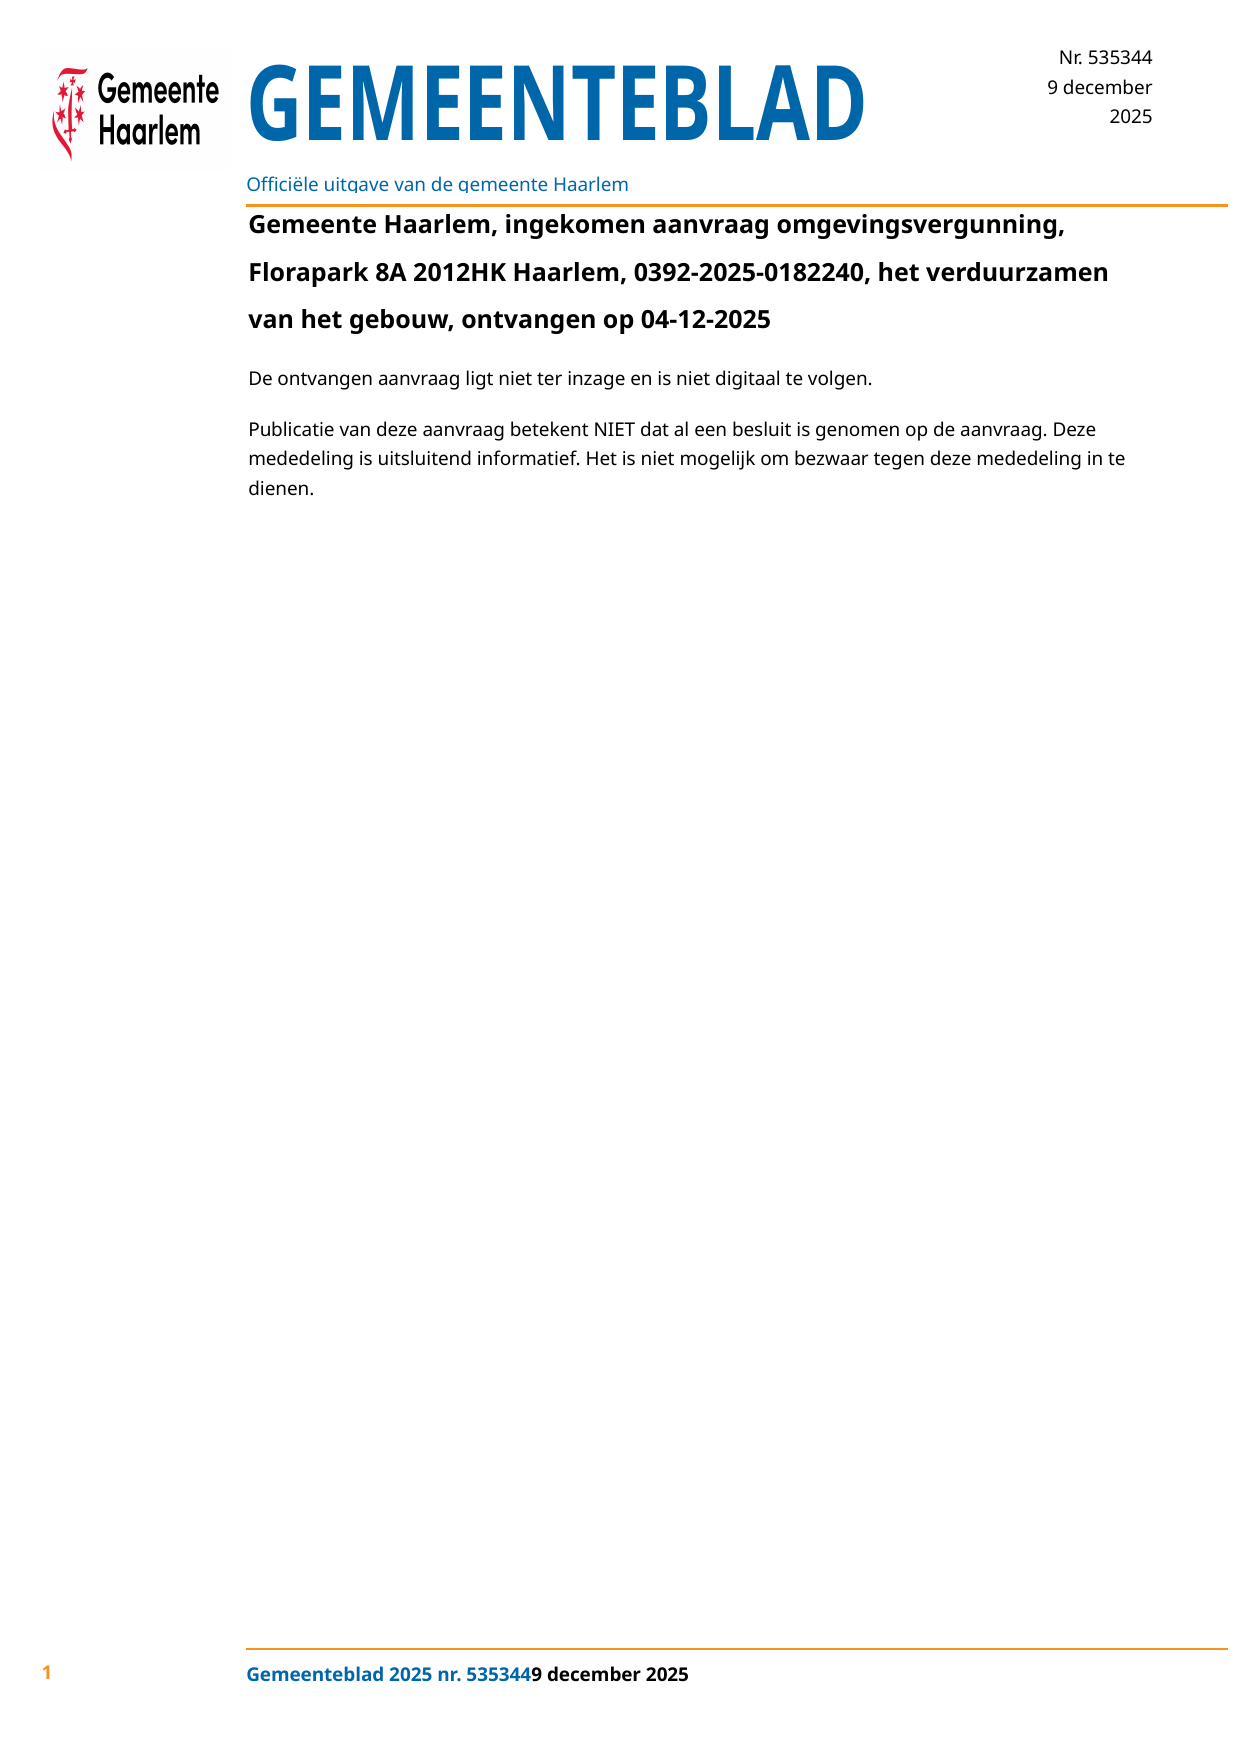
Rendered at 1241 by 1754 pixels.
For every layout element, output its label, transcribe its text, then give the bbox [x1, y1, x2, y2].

picture [41, 47, 231, 172]
text De ontvangen aanvraag ligt niet ter inzage en is niet digitaal te volgen. [248, 366, 1152, 391]
text Publicatie van deze aanvraag betekent NIET dat al een besluit is genomen op de aanvraag. Deze mededeling is uitsluitend informatief. Het is niet mogelijk om bezwaar tegen deze mededeling in te dienen. [248, 416, 1152, 501]
text Gemeente Haarlem, ingekomen aanvraag omgevingsvergunning, Florapark 8A 2012HK Haarlem, 0392-2025-0182240, het verduurzamen van het gebouw, ontvangen op 04-12-2025 [248, 207, 1152, 336]
